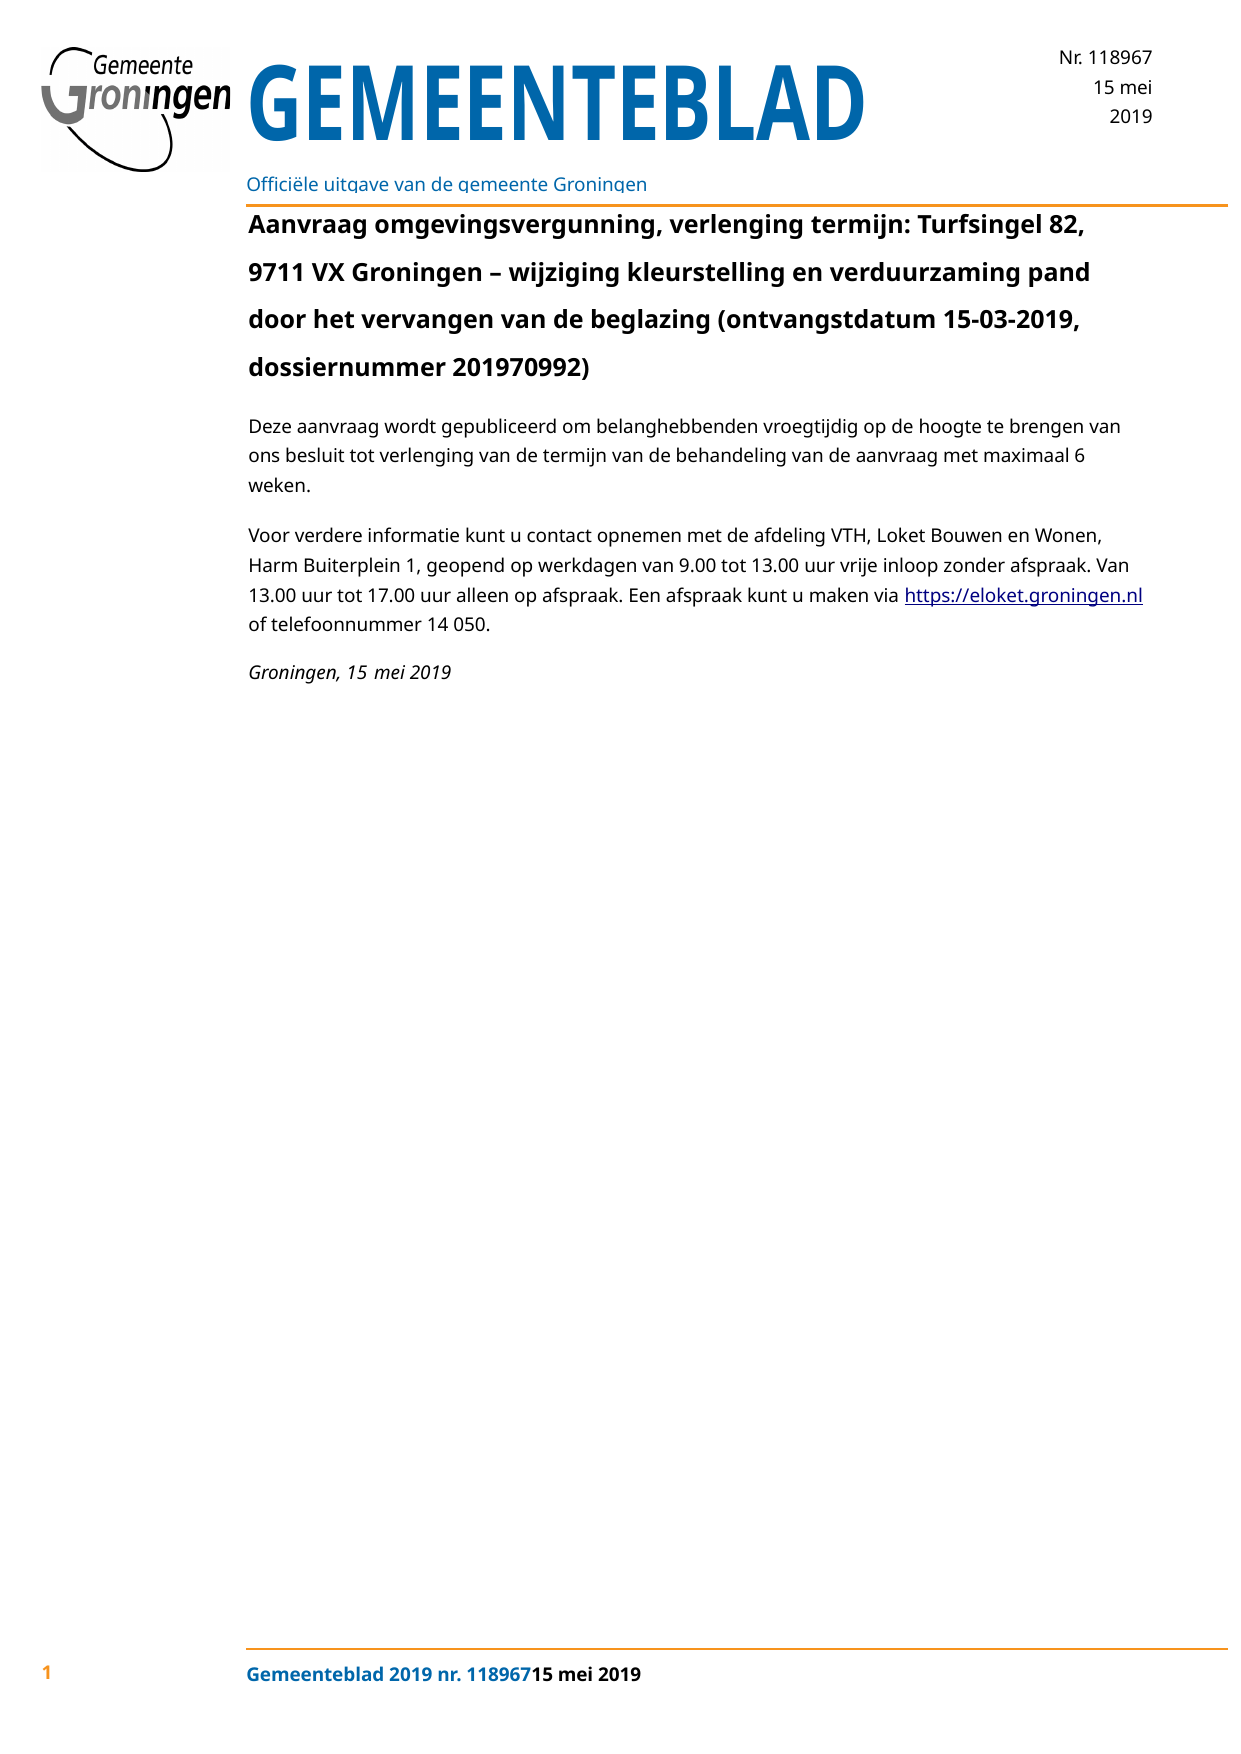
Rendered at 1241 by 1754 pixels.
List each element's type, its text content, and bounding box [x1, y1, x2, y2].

text Deze aanvraag wordt gepubliceerd om belanghebbenden vroegtijdig op de hoogte te brengen van ons besluit tot verlenging van de termijn van de behandeling van de aanvraag met maximaal 6 weken. [248, 413, 1152, 498]
picture [41, 47, 231, 172]
text Groningen, 15 mei 2019 [248, 659, 1152, 685]
text Voor verdere informatie kunt u contact opnemen met de afdeling VTH, Loket Bouwen en Wonen, Harm Buiterplein 1, geopend op werkdagen van 9.00 tot 13.00 uur vrije inloop zonder afspraak. Van 13.00 uur tot 17.00 uur alleen op afspraak. Een afspraak kunt u maken via https://eloket.groningen.nl of telefoonnummer 14 050. [248, 523, 1152, 637]
text Aanvraag omgevingsvergunning, verlenging termijn: Turfsingel 82, 9711 VX Groningen – wijziging kleurstelling en verduurzaming pand door het vervangen van de beglazing (ontvangstdatum 15-03-2019, dossiernummer 201970992) [248, 207, 1152, 384]
